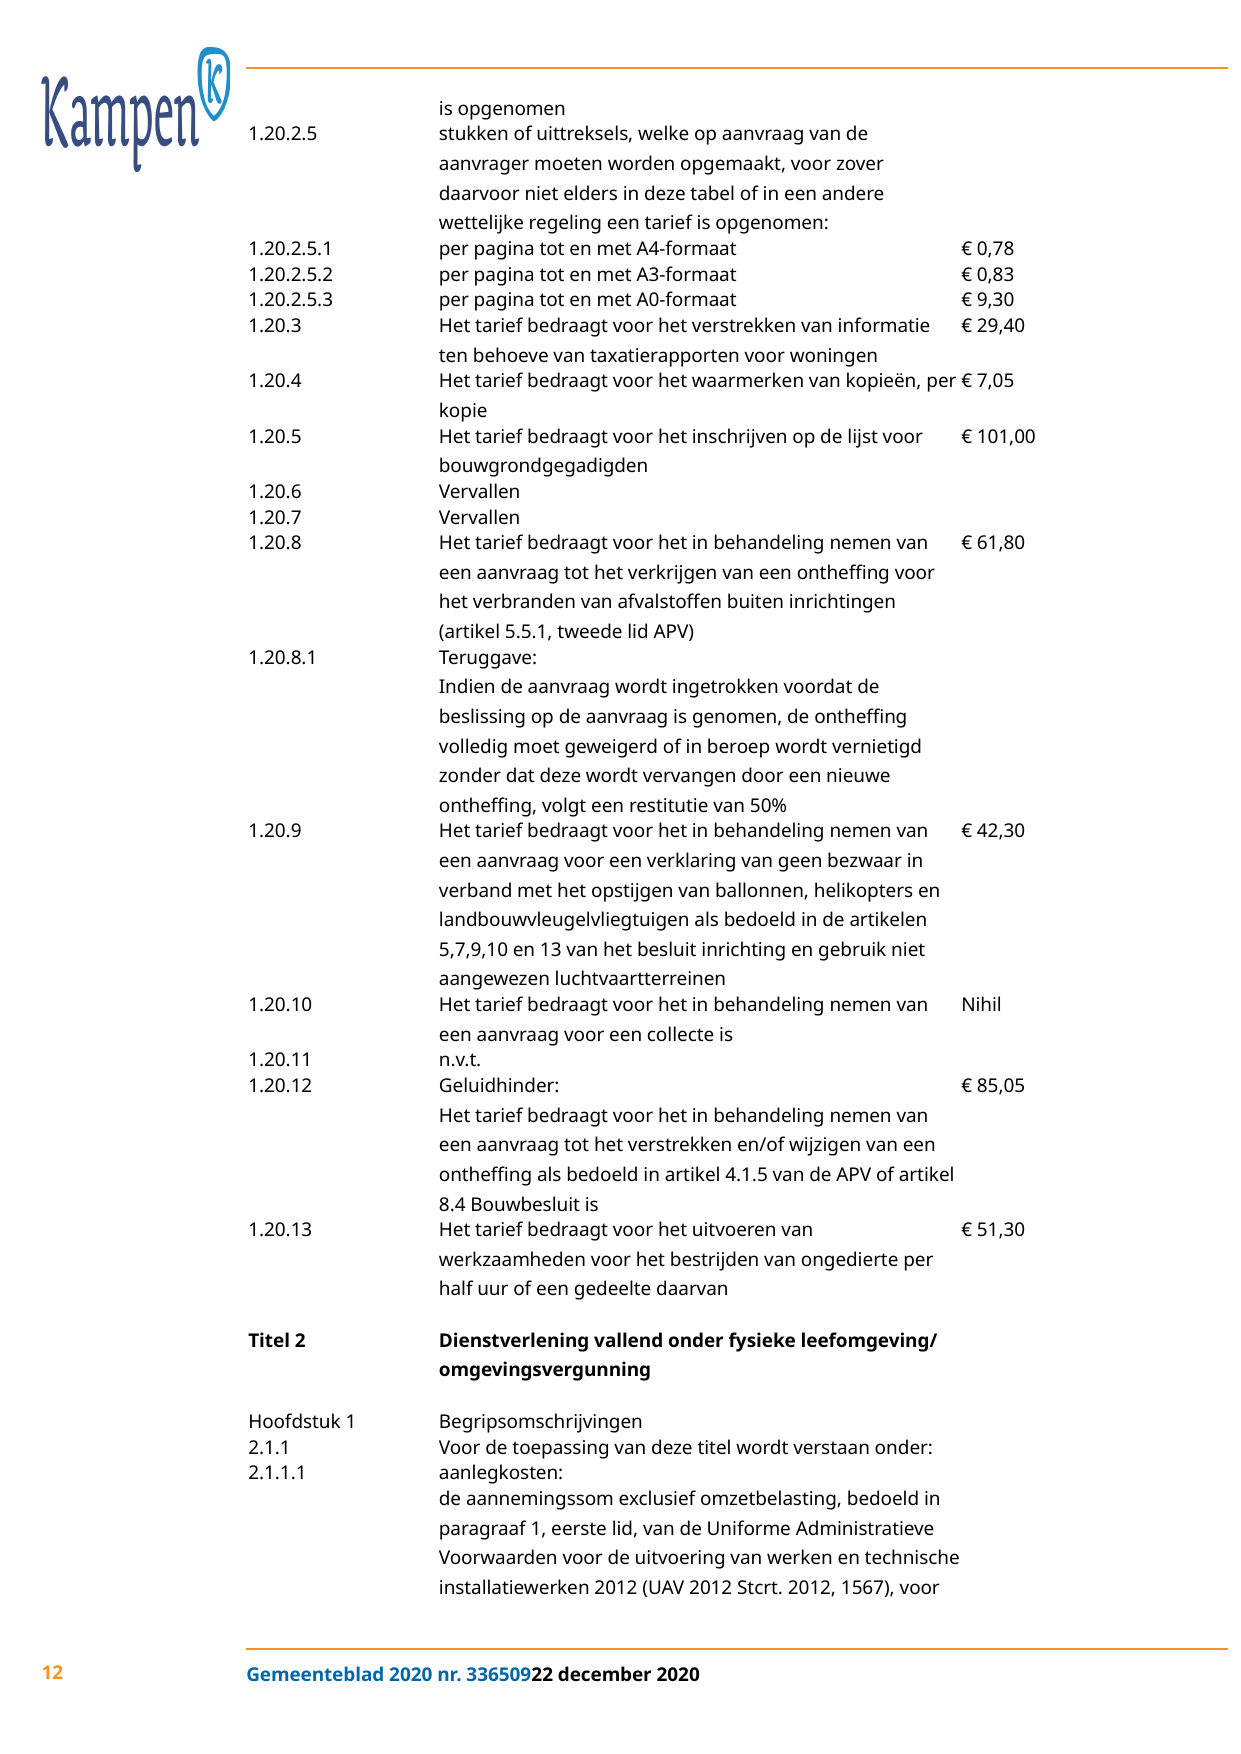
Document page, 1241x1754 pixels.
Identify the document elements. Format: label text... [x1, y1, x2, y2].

table_cell [961, 504, 1152, 529]
table_cell Vervallen [439, 478, 961, 504]
table_cell per pagina tot en met A0-formaat [439, 286, 961, 312]
table_cell [961, 121, 1152, 235]
table_cell [961, 1408, 1152, 1434]
table_cell € 61,80 [961, 530, 1152, 644]
table_cell € 9,30 [961, 286, 1152, 312]
table_cell 1.20.9 [248, 818, 439, 991]
table_cell 1.20.11 [248, 1047, 439, 1072]
table_cell 1.20.8.1 [248, 644, 439, 818]
table_cell aanlegkosten: [439, 1460, 961, 1485]
table_cell [961, 644, 1152, 818]
table_cell [961, 1460, 1152, 1485]
table_cell Het tarief bedraagt voor het inschrijven op de lijst voor bouwgrondgegadigden [439, 423, 961, 478]
table_cell € 101,00 [961, 423, 1152, 478]
table_cell per pagina tot en met A3-formaat [439, 261, 961, 286]
table_cell Hoofdstuk 1 [248, 1408, 439, 1434]
table_cell 2.1.1.1 [248, 1460, 439, 1485]
table_cell € 29,40 [961, 312, 1152, 367]
table_cell [439, 1383, 961, 1408]
table_cell 1.20.2.5 [248, 121, 439, 235]
table_cell per pagina tot en met A4-formaat [439, 235, 961, 261]
table_cell € 42,30 [961, 818, 1152, 991]
table_cell [961, 1434, 1152, 1459]
table_cell 1.20.8 [248, 530, 439, 644]
table_cell Het tarief bedraagt voor het in behandeling nemen van een aanvraag voor een verklaring van geen bezwaar in verband met het opstijgen van ballonnen, helikopters en landbouwvleugelvliegtuigen als bedoeld in de artikelen 5,7,9,10 en 13 van het besluit inrichting en gebruik niet aangewezen luchtvaartterreinen [439, 818, 961, 991]
table_cell stukken of uittreksels, welke op aanvraag van de aanvrager moeten worden opgemaakt, voor zover daarvoor niet elders in deze tabel of in een andere wettelijke regeling een tarief is opgenomen: [439, 121, 961, 235]
table_cell Voor de toepassing van deze titel wordt verstaan onder: [439, 1434, 961, 1459]
table_cell Geluidhinder: Het tarief bedraagt voor het in behandeling nemen van een aanvraag tot het verstrekken en/of wijzigen van een ontheffing als bedoeld in artikel 4.1.5 van de APV of artikel 8.4 Bouwbesluit is [439, 1073, 961, 1216]
table_cell [961, 1383, 1152, 1408]
table_cell € 51,30 [961, 1216, 1152, 1301]
table_cell Het tarief bedraagt voor het in behandeling nemen van een aanvraag voor een collecte is [439, 991, 961, 1047]
table_cell [961, 1047, 1152, 1072]
table_cell 1.20.12 [248, 1073, 439, 1216]
table_cell [961, 95, 1152, 121]
table_cell Het tarief bedraagt voor het in behandeling nemen van een aanvraag tot het verkrijgen van een ontheffing voor het verbranden van afvalstoffen buiten inrichtingen (artikel 5.5.1, tweede lid APV) [439, 530, 961, 644]
table_cell is opgenomen [439, 95, 961, 121]
table_cell 1.20.2.5.2 [248, 261, 439, 286]
table_cell 1.20.3 [248, 312, 439, 367]
table_cell 1.20.6 [248, 478, 439, 504]
table_cell Titel 2 [248, 1327, 439, 1382]
table_cell [961, 1301, 1152, 1327]
table_cell 1.20.2.5.3 [248, 286, 439, 312]
table_cell [961, 1485, 1152, 1600]
table_cell [961, 1327, 1152, 1382]
table_cell Vervallen [439, 504, 961, 529]
table_cell Nihil [961, 991, 1152, 1047]
table_cell 1.20.5 [248, 423, 439, 478]
table_cell [248, 1383, 439, 1408]
table_cell [961, 478, 1152, 504]
table_cell n.v.t. [439, 1047, 961, 1072]
table_cell € 0,78 [961, 235, 1152, 261]
table_cell [248, 95, 439, 121]
table_cell 1.20.7 [248, 504, 439, 529]
table_cell € 7,05 [961, 368, 1152, 423]
table_cell Het tarief bedraagt voor het verstrekken van informatie ten behoeve van taxatierapporten voor woningen [439, 312, 961, 367]
table_cell Teruggave: Indien de aanvraag wordt ingetrokken voordat de beslissing op de aanvraag is genomen, de ontheffing volledig moet geweigerd of in beroep wordt vernietigd zonder dat deze wordt vervangen door een nieuwe ontheffing, volgt een restitutie van 50% [439, 644, 961, 818]
table_cell [248, 1301, 439, 1327]
table_cell Begripsomschrijvingen [439, 1408, 961, 1434]
table_cell [248, 1485, 439, 1600]
table_cell 1.20.13 [248, 1216, 439, 1301]
table_cell € 0,83 [961, 261, 1152, 286]
table_cell 2.1.1 [248, 1434, 439, 1459]
table_cell Het tarief bedraagt voor het waarmerken van kopieën, per kopie [439, 368, 961, 423]
table_cell de aannemingssom exclusief omzetbelasting, bedoeld in paragraaf 1, eerste lid, van de Uniforme Administratieve Voorwaarden voor de uitvoering van werken en technische installatiewerken 2012 (UAV 2012 Stcrt. 2012, 1567), voor [439, 1485, 961, 1600]
table_cell [439, 1301, 961, 1327]
table_cell 1.20.4 [248, 368, 439, 423]
table_cell Het tarief bedraagt voor het uitvoeren van werkzaamheden voor het bestrijden van ongedierte per half uur of een gedeelte daarvan [439, 1216, 961, 1301]
picture [41, 47, 231, 172]
table_cell Dienstverlening vallend onder fysieke leefomgeving/ omgevingsvergunning [439, 1327, 961, 1382]
table_cell 1.20.10 [248, 991, 439, 1047]
table_cell 1.20.2.5.1 [248, 235, 439, 261]
table_cell € 85,05 [961, 1073, 1152, 1216]
